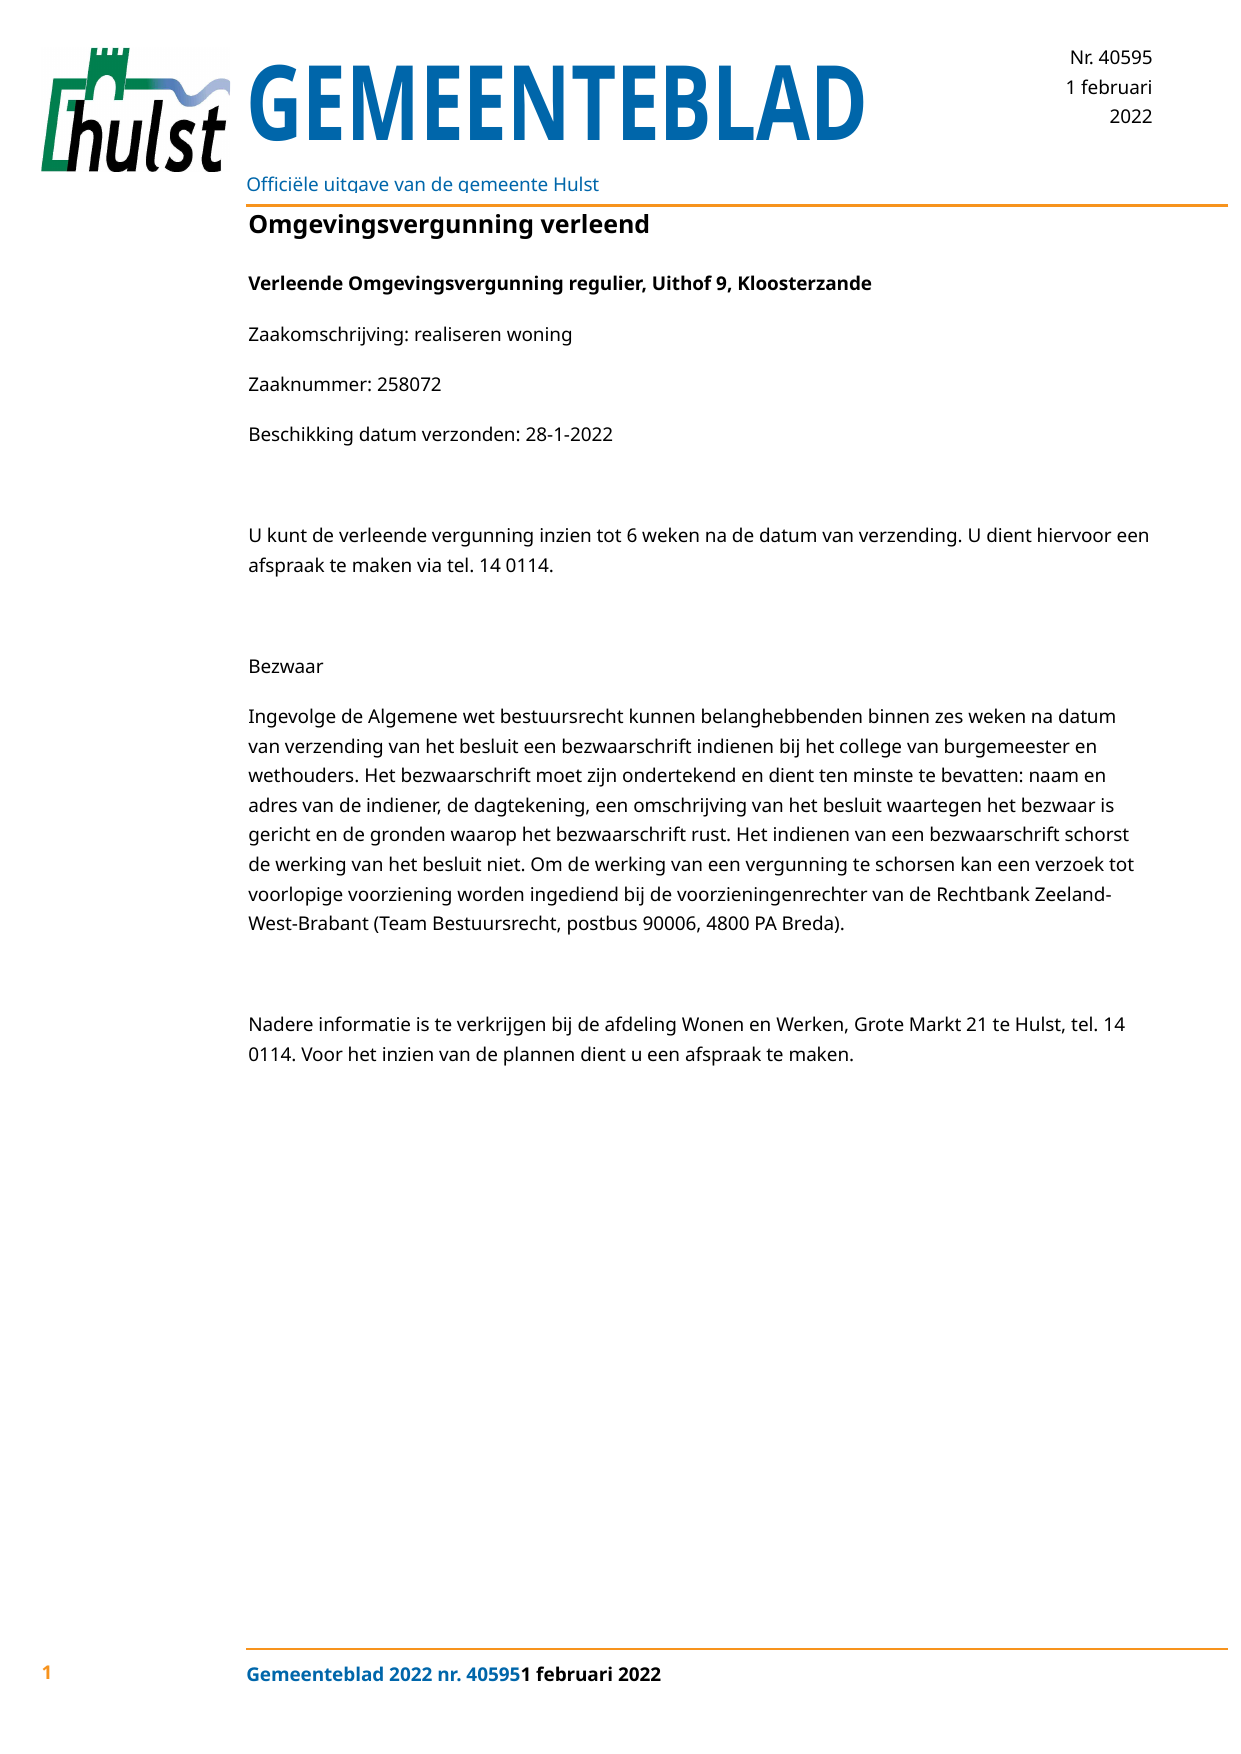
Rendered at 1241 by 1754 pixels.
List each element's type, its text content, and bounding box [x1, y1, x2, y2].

text Verleende Omgevingsvergunning regulier, Uithof 9, Kloosterzande [248, 270, 1152, 296]
text Bezwaar [248, 653, 1152, 678]
picture [41, 47, 231, 172]
text Beschikking datum verzonden: 28-1-2022 [248, 422, 1152, 447]
text Zaaknummer: 258072 [248, 371, 1152, 397]
text Nadere informatie is te verkrijgen bij de afdeling Wonen en Werken, Grote Markt 21 te Hulst, tel. 14 0114. Voor het inzien van de plannen dient u een afspraak te maken. [248, 1011, 1152, 1066]
text Zaakomschrijving: realiseren woning [248, 321, 1152, 346]
text U kunt de verleende vergunning inzien tot 6 weken na de datum van verzending. U dient hiervoor een afspraak te maken via tel. 14 0114. [248, 522, 1152, 578]
text Omgevingsvergunning verleend [248, 207, 1152, 241]
text Ingevolge de Algemene wet bestuursrecht kunnen belanghebbenden binnen zes weken na datum van verzending van het besluit een bezwaarschrift indienen bij het college van burgemeester en wethouders. Het bezwaarschrift moet zijn ondertekend en dient ten minste te bevatten: naam en adres van de indiener, de dagtekening, een omschrijving van het besluit waartegen het bezwaar is gericht en de gronden waarop het bezwaarschrift rust. Het indienen van een bezwaarschrift schorst de werking van het besluit niet. Om de werking van een vergunning te schorsen kan een verzoek tot voorlopige voorziening worden ingediend bij de voorzieningenrechter van de Rechtbank Zeeland-West-Brabant (Team Bestuursrecht, postbus 90006, 4800 PA Breda). [248, 703, 1152, 936]
